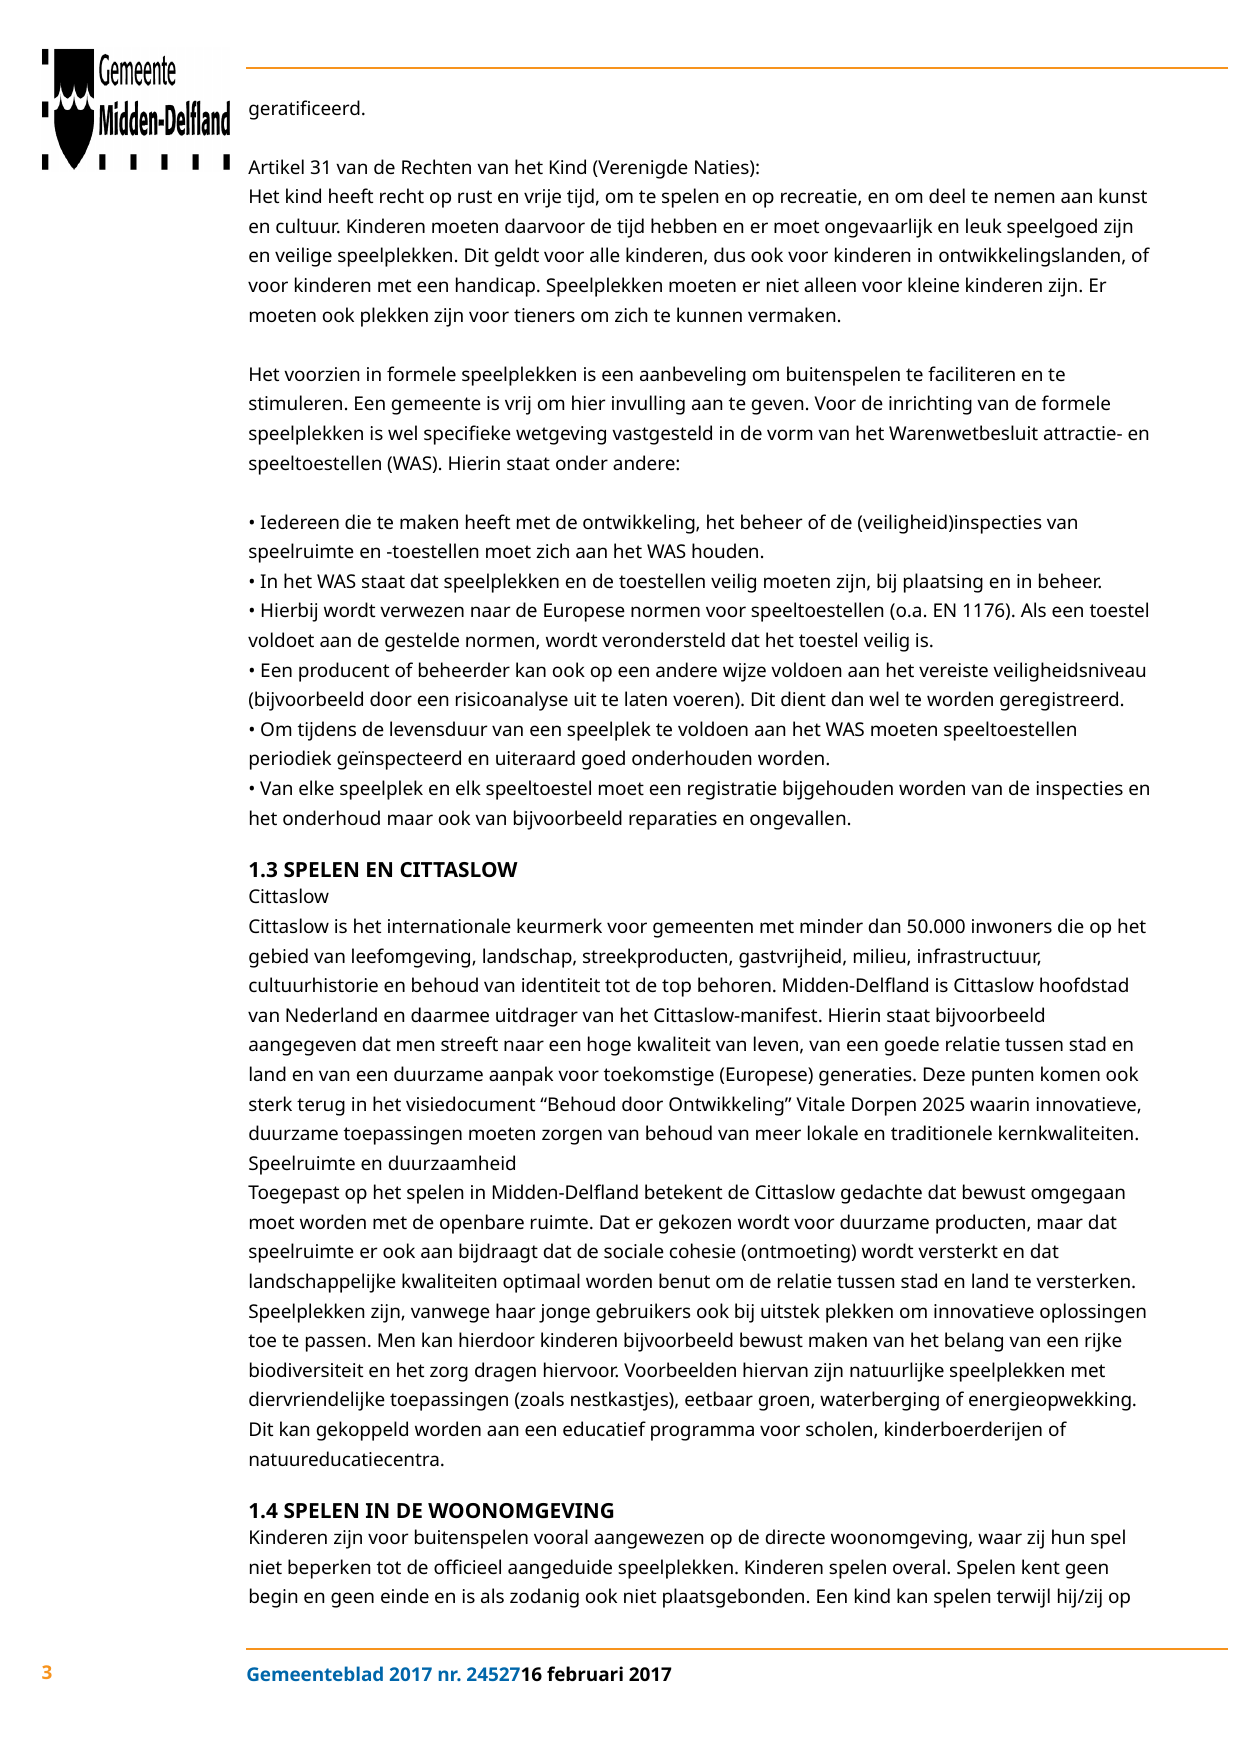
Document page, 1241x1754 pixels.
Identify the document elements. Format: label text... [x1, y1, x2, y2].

picture [41, 47, 231, 172]
text 1.4 SPELEN IN DE WOONOMGEVING [248, 1496, 1152, 1524]
text Het voorzien in formele speelplekken is een aanbeveling om buitenspelen te faciliteren en te stimuleren. Een gemeente is vrij om hier invulling aan te geven. Voor de inrichting van de formele speelplekken is wel specifieke wetgeving vastgesteld in de vorm van het Warenwetbesluit attractie- en speeltoestellen (WAS). Hierin staat onder andere: [248, 361, 1152, 476]
text Artikel 31 van de Rechten van het Kind (Verenigde Naties): [248, 154, 1152, 180]
text • Iedereen die te maken heeft met de ontwikkeling, het beheer of de (veiligheid)inspecties van speelruimte en -toestellen moet zich aan het WAS houden. [248, 509, 1152, 564]
text • In het WAS staat dat speelplekken en de toestellen veilig moeten zijn, bij plaatsing en in beheer. [248, 568, 1152, 594]
text 1.3 SPELEN EN CITTASLOW [248, 855, 1152, 884]
text Cittaslow is het internationale keurmerk voor gemeenten met minder dan 50.000 inwoners die op het gebied van leefomgeving, landschap, streekproducten, gastvrijheid, milieu, infrastructuur, cultuurhistorie en behoud van identiteit tot de top behoren. Midden-Delfland is Cittaslow hoofdstad van Nederland en daarmee uitdrager van het Cittaslow-manifest. Hierin staat bijvoorbeeld aangegeven dat men streeft naar een hoge kwaliteit van leven, van een goede relatie tussen stad en land en van een duurzame aanpak voor toekomstige (Europese) generaties. Deze punten komen ook sterk terug in het visiedocument “Behoud door Ontwikkeling” Vitale Dorpen 2025 waarin innovatieve, duurzame toepassingen moeten zorgen van behoud van meer lokale en traditionele kernkwaliteiten. [248, 913, 1152, 1146]
text • Van elke speelplek en elk speeltoestel moet een registratie bijgehouden worden van de inspecties en het onderhoud maar ook van bijvoorbeeld reparaties en ongevallen. [248, 775, 1152, 831]
text Speelruimte en duurzaamheid [248, 1150, 1152, 1176]
text • Hierbij wordt verwezen naar de Europese normen voor speeltoestellen (o.a. EN 1176). Als een toestel voldoet aan de gestelde normen, wordt verondersteld dat het toestel veilig is. [248, 598, 1152, 653]
text Cittaslow [248, 884, 1152, 909]
text • Om tijdens de levensduur van een speelplek te voldoen aan het WAS moeten speeltoestellen periodiek geïnspecteerd en uiteraard goed onderhouden worden. [248, 716, 1152, 771]
text Kinderen zijn voor buitenspelen vooral aangewezen op de directe woonomgeving, waar zij hun spel niet beperken tot de officieel aangeduide speelplekken. Kinderen spelen overal. Spelen kent geen begin en geen einde en is als zodanig ook niet plaatsgebonden. Een kind kan spelen terwijl hij/zij op [248, 1524, 1152, 1609]
text Toegepast op het spelen in Midden-Delfland betekent de Cittaslow gedachte dat bewust omgegaan moet worden met de openbare ruimte. Dat er gekozen wordt voor duurzame producten, maar dat speelruimte er ook aan bijdraagt dat de sociale cohesie (ontmoeting) wordt versterkt en dat landschappelijke kwaliteiten optimaal worden benut om de relatie tussen stad en land te versterken. Speelplekken zijn, vanwege haar jonge gebruikers ook bij uitstek plekken om innovatieve oplossingen toe te passen. Men kan hierdoor kinderen bijvoorbeeld bewust maken van het belang van een rijke biodiversiteit en het zorg dragen hiervoor. Voorbeelden hiervan zijn natuurlijke speelplekken met diervriendelijke toepassingen (zoals nestkastjes), eetbaar groen, waterberging of energieopwekking. Dit kan gekoppeld worden aan een educatief programma voor scholen, kinderboerderijen of natuureducatiecentra. [248, 1179, 1152, 1471]
text Het kind heeft recht op rust en vrije tijd, om te spelen en op recreatie, en om deel te nemen aan kunst en cultuur. Kinderen moeten daarvoor de tijd hebben en er moet ongevaarlijk en leuk speelgoed zijn en veilige speelplekken. Dit geldt voor alle kinderen, dus ook voor kinderen in ontwikkelingslanden, of voor kinderen met een handicap. Speelplekken moeten er niet alleen voor kleine kinderen zijn. Er moeten ook plekken zijn voor tieners om zich te kunnen vermaken. [248, 183, 1152, 328]
text • Een producent of beheerder kan ook op een andere wijze voldoen aan het vereiste veiligheidsniveau (bijvoorbeeld door een risicoanalyse uit te laten voeren). Dit dient dan wel te worden geregistreerd. [248, 657, 1152, 712]
text geratificeerd. [248, 95, 1152, 121]
